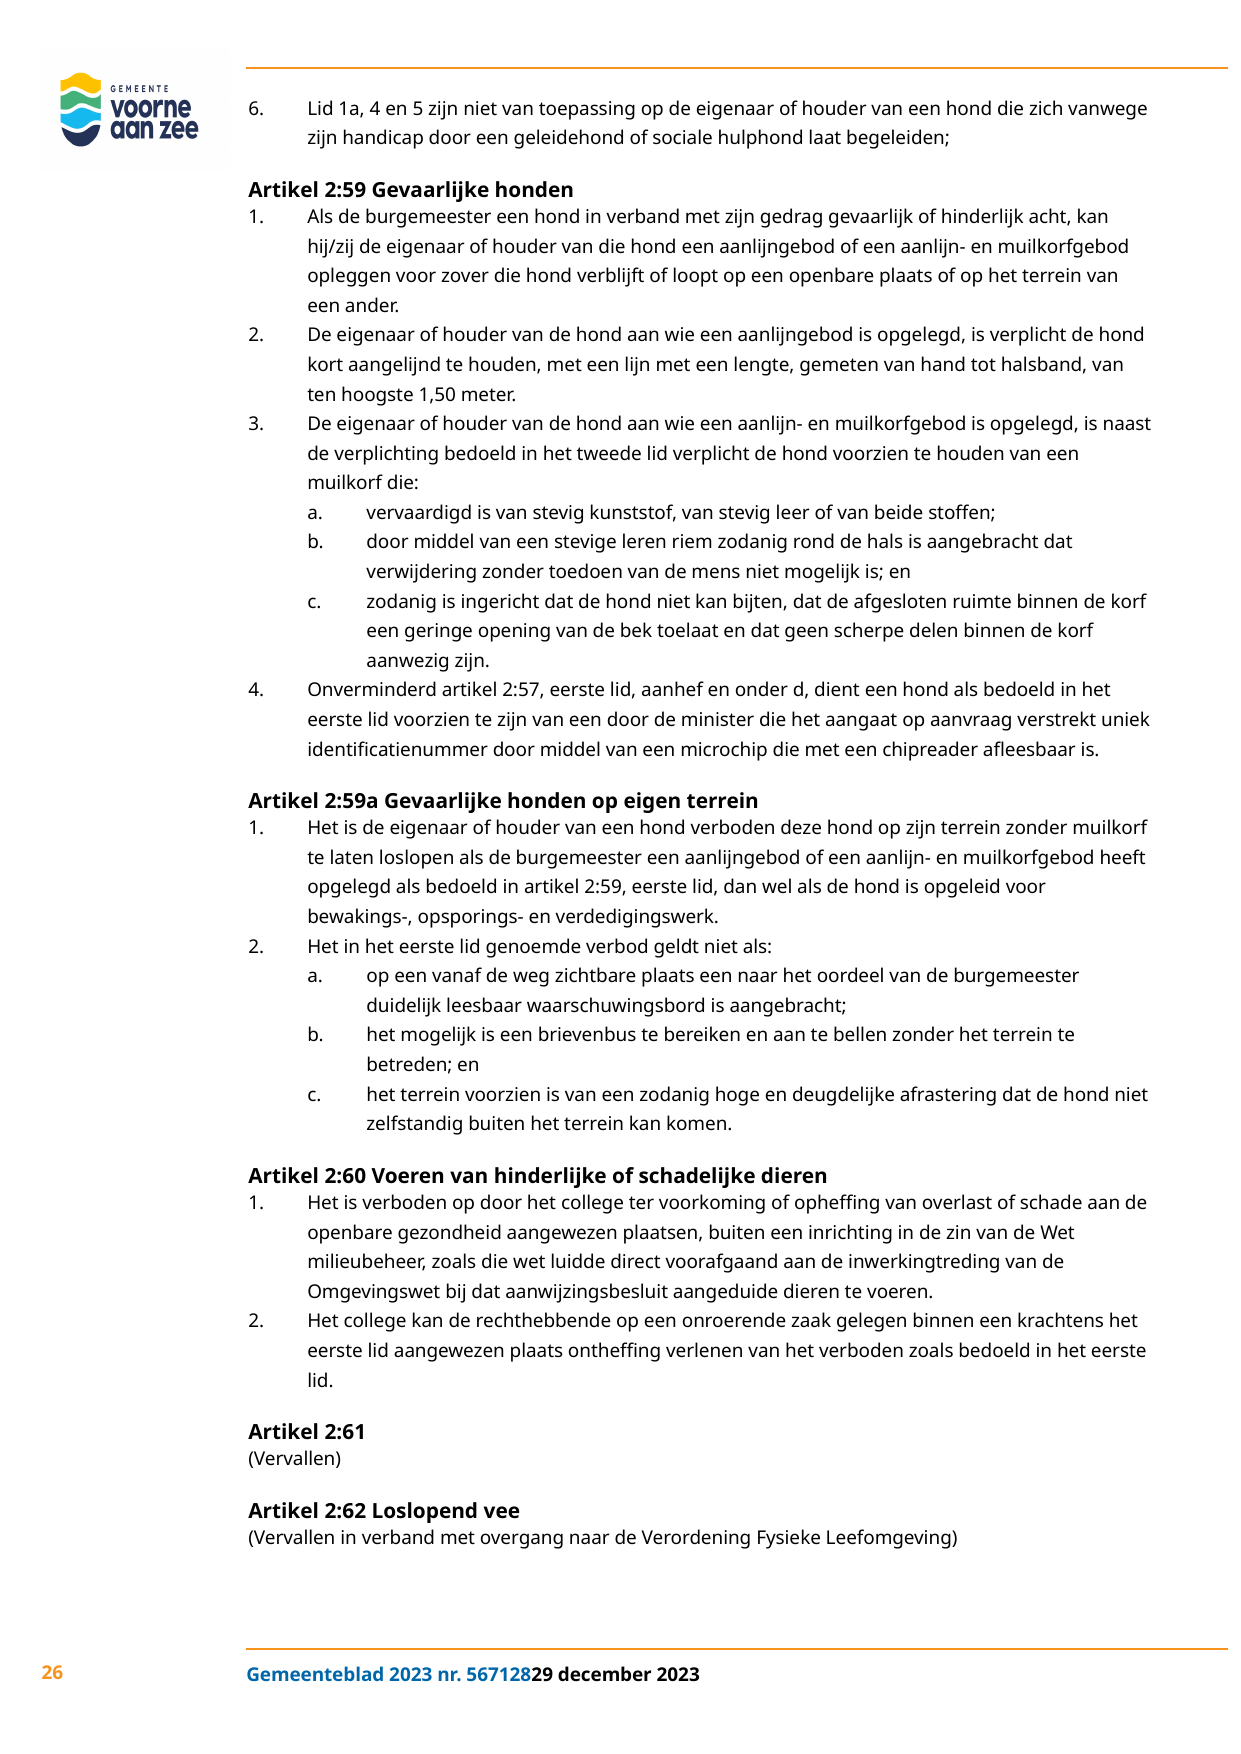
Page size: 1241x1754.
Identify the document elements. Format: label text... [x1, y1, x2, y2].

list Het in het eerste lid genoemde verbod geldt niet als: [248, 933, 1152, 959]
text (Vervallen in verband met overgang naar de Verordening Fysieke Leefomgeving) [248, 1524, 1152, 1550]
list op een vanaf de weg zichtbare plaats een naar het oordeel van de burgemeester duidelijk leesbaar waarschuwingsbord is aangebracht; [307, 962, 1152, 1018]
list Onverminderd artikel 2:57, eerste lid, aanhef en onder d, dient een hond als bedoeld in het eerste lid voorzien te zijn van een door de minister die het aangaat op aanvraag verstrekt uniek identificatienummer door middel van een microchip die met een chipreader afleesbaar is. [248, 677, 1152, 761]
list vervaardigd is van stevig kunststof, van stevig leer of van beide stoffen; [307, 499, 1152, 525]
picture [41, 47, 231, 172]
list Het is verboden op door het college ter voorkoming of opheffing van overlast of schade aan de openbare gezondheid aangewezen plaatsen, buiten een inrichting in de zin van de Wet milieubeheer, zoals die wet luidde direct voorafgaand aan de inwerkingtreding van de Omgevingswet bij dat aanwijzingsbesluit aangeduide dieren te voeren. [248, 1189, 1152, 1304]
list zodanig is ingericht dat de hond niet kan bijten, dat de afgesloten ruimte binnen de korf een geringe opening van de bek toelaat en dat geen scherpe delen binnen de korf aanwezig zijn. [307, 588, 1152, 673]
list De eigenaar of houder van de hond aan wie een aanlijn- en muilkorfgebod is opgelegd, is naast de verplichting bedoeld in het tweede lid verplicht de hond voorzien te houden van een muilkorf die: [248, 410, 1152, 495]
text (Vervallen) [248, 1446, 1152, 1471]
list Lid 1a, 4 en 5 zijn niet van toepassing op de eigenaar of houder van een hond die zich vanwege zijn handicap door een geleidehond of sociale hulphond laat begeleiden; [248, 95, 1152, 150]
text Artikel 2:60 Voeren van hinderlijke of schadelijke dieren [248, 1161, 1152, 1189]
list door middel van een stevige leren riem zodanig rond de hals is aangebracht dat verwijdering zonder toedoen van de mens niet mogelijk is; en [307, 529, 1152, 584]
list De eigenaar of houder van de hond aan wie een aanlijngebod is opgelegd, is verplicht de hond kort aangelijnd te houden, met een lijn met een lengte, gemeten van hand tot halsband, van ten hoogste 1,50 meter. [248, 322, 1152, 406]
list Als de burgemeester een hond in verband met zijn gedrag gevaarlijk of hinderlijk acht, kan hij/zij de eigenaar of houder van die hond een aanlijngebod of een aanlijn- en muilkorfgebod opleggen voor zover die hond verblijft of loopt op een openbare plaats of op het terrein van een ander. [248, 203, 1152, 318]
text Artikel 2:59 Gevaarlijke honden [248, 175, 1152, 203]
list het terrein voorzien is van een zodanig hoge en deugdelijke afrastering dat de hond niet zelfstandig buiten het terrein kan komen. [307, 1081, 1152, 1136]
text Artikel 2:62 Loslopend vee [248, 1496, 1152, 1524]
list Het is de eigenaar of houder van een hond verboden deze hond op zijn terrein zonder muilkorf te laten loslopen als de burgemeester een aanlijngebod of een aanlijn- en muilkorfgebod heeft opgelegd als bedoeld in artikel 2:59, eerste lid, dan wel als de hond is opgeleid voor bewakings-, opsporings- en verdedigingswerk. [248, 814, 1152, 929]
text Artikel 2:59a Gevaarlijke honden op eigen terrein [248, 786, 1152, 814]
text Artikel 2:61 [248, 1417, 1152, 1446]
list Het college kan de rechthebbende op een onroerende zaak gelegen binnen een krachtens het eerste lid aangewezen plaats ontheffing verlenen van het verboden zoals bedoeld in het eerste lid. [248, 1308, 1152, 1392]
list het mogelijk is een brievenbus te bereiken en aan te bellen zonder het terrein te betreden; en [307, 1022, 1152, 1077]
